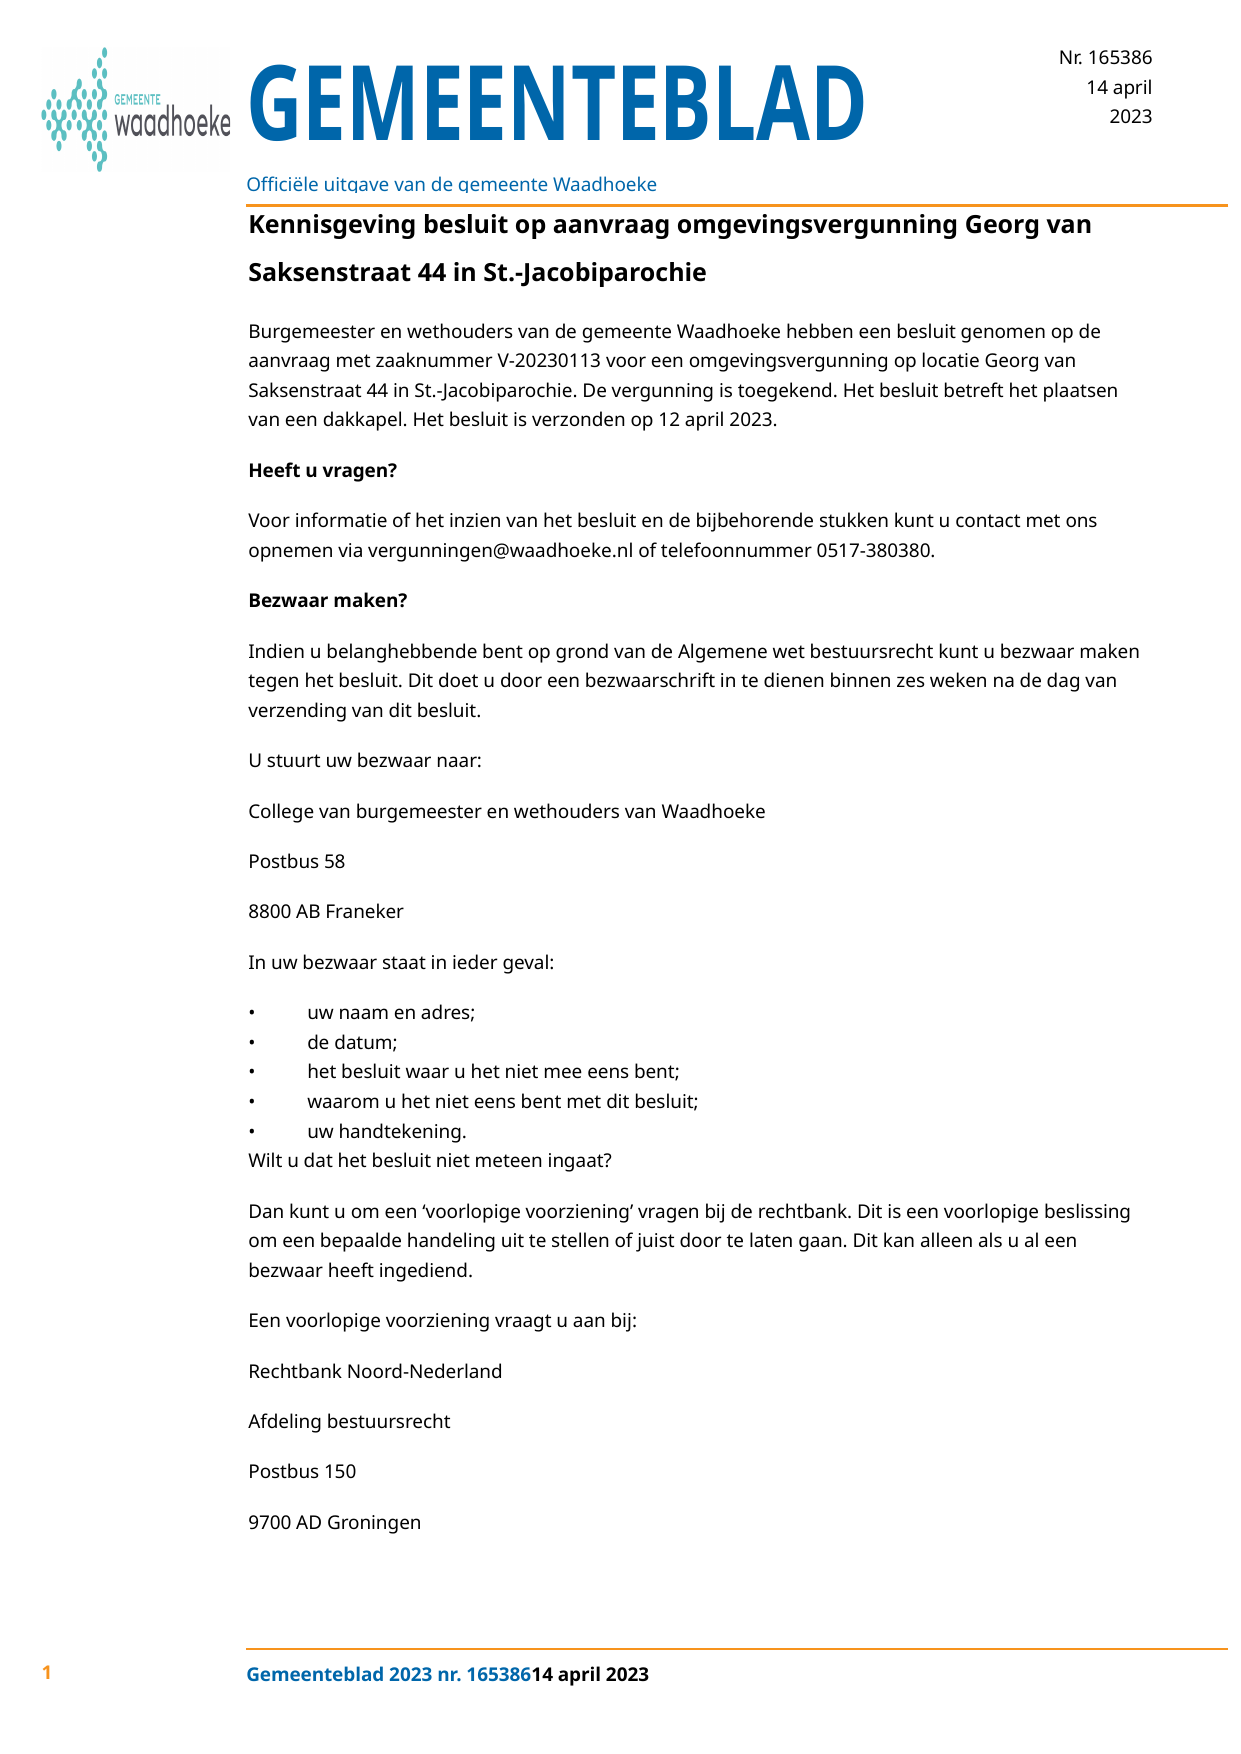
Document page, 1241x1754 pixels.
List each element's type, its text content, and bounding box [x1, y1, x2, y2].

text Een voorlopige voorziening vraagt u aan bij: [248, 1307, 1152, 1333]
text Rechtbank Noord-Nederland [248, 1358, 1152, 1384]
text U stuurt uw bezwaar naar: [248, 747, 1152, 773]
picture [41, 47, 231, 172]
text 9700 AD Groningen [248, 1509, 1152, 1535]
text Kennisgeving besluit op aanvraag omgevingsvergunning Georg van Saksenstraat 44 in St.-Jacobiparochie [248, 207, 1152, 288]
text Burgemeester en wethouders van de gemeente Waadhoeke hebben een besluit genomen op de aanvraag met zaaknummer V-20230113 voor een omgevingsvergunning op locatie Georg van Saksenstraat 44 in St.-Jacobiparochie. De vergunning is toegekend. Het besluit betreft het plaatsen van een dakkapel. Het besluit is verzonden op 12 april 2023. [248, 318, 1152, 432]
text Voor informatie of het inzien van het besluit en de bijbehorende stukken kunt u contact met ons opnemen via vergunningen@waadhoeke.nl of telefoonnummer 0517-380380. [248, 507, 1152, 563]
text Afdeling bestuursrecht [248, 1408, 1152, 1434]
list uw naam en adres; [248, 999, 1152, 1025]
list het besluit waar u het niet mee eens bent; [248, 1059, 1152, 1084]
text Postbus 150 [248, 1459, 1152, 1484]
list waarom u het niet eens bent met dit besluit; [248, 1088, 1152, 1114]
list de datum; [248, 1029, 1152, 1055]
text Indien u belanghebbende bent op grond van de Algemene wet bestuursrecht kunt u bezwaar maken tegen het besluit. Dit doet u door een bezwaarschrift in te dienen binnen zes weken na de dag van verzending van dit besluit. [248, 638, 1152, 723]
text In uw bezwaar staat in ieder geval: [248, 949, 1152, 975]
text Postbus 58 [248, 848, 1152, 874]
text Bezwaar maken? [248, 587, 1152, 613]
text 8800 AB Franeker [248, 899, 1152, 924]
text Dan kunt u om een ‘voorlopige voorziening’ vragen bij de rechtbank. Dit is een voorlopige beslissing om een bepaalde handeling uit te stellen of juist door te laten gaan. Dit kan alleen als u al een bezwaar heeft ingediend. [248, 1198, 1152, 1283]
text Wilt u dat het besluit niet meteen ingaat? [248, 1147, 1152, 1173]
text Heeft u vragen? [248, 457, 1152, 483]
text College van burgemeester en wethouders van Waadhoeke [248, 798, 1152, 824]
list uw handtekening. [248, 1118, 1152, 1144]
